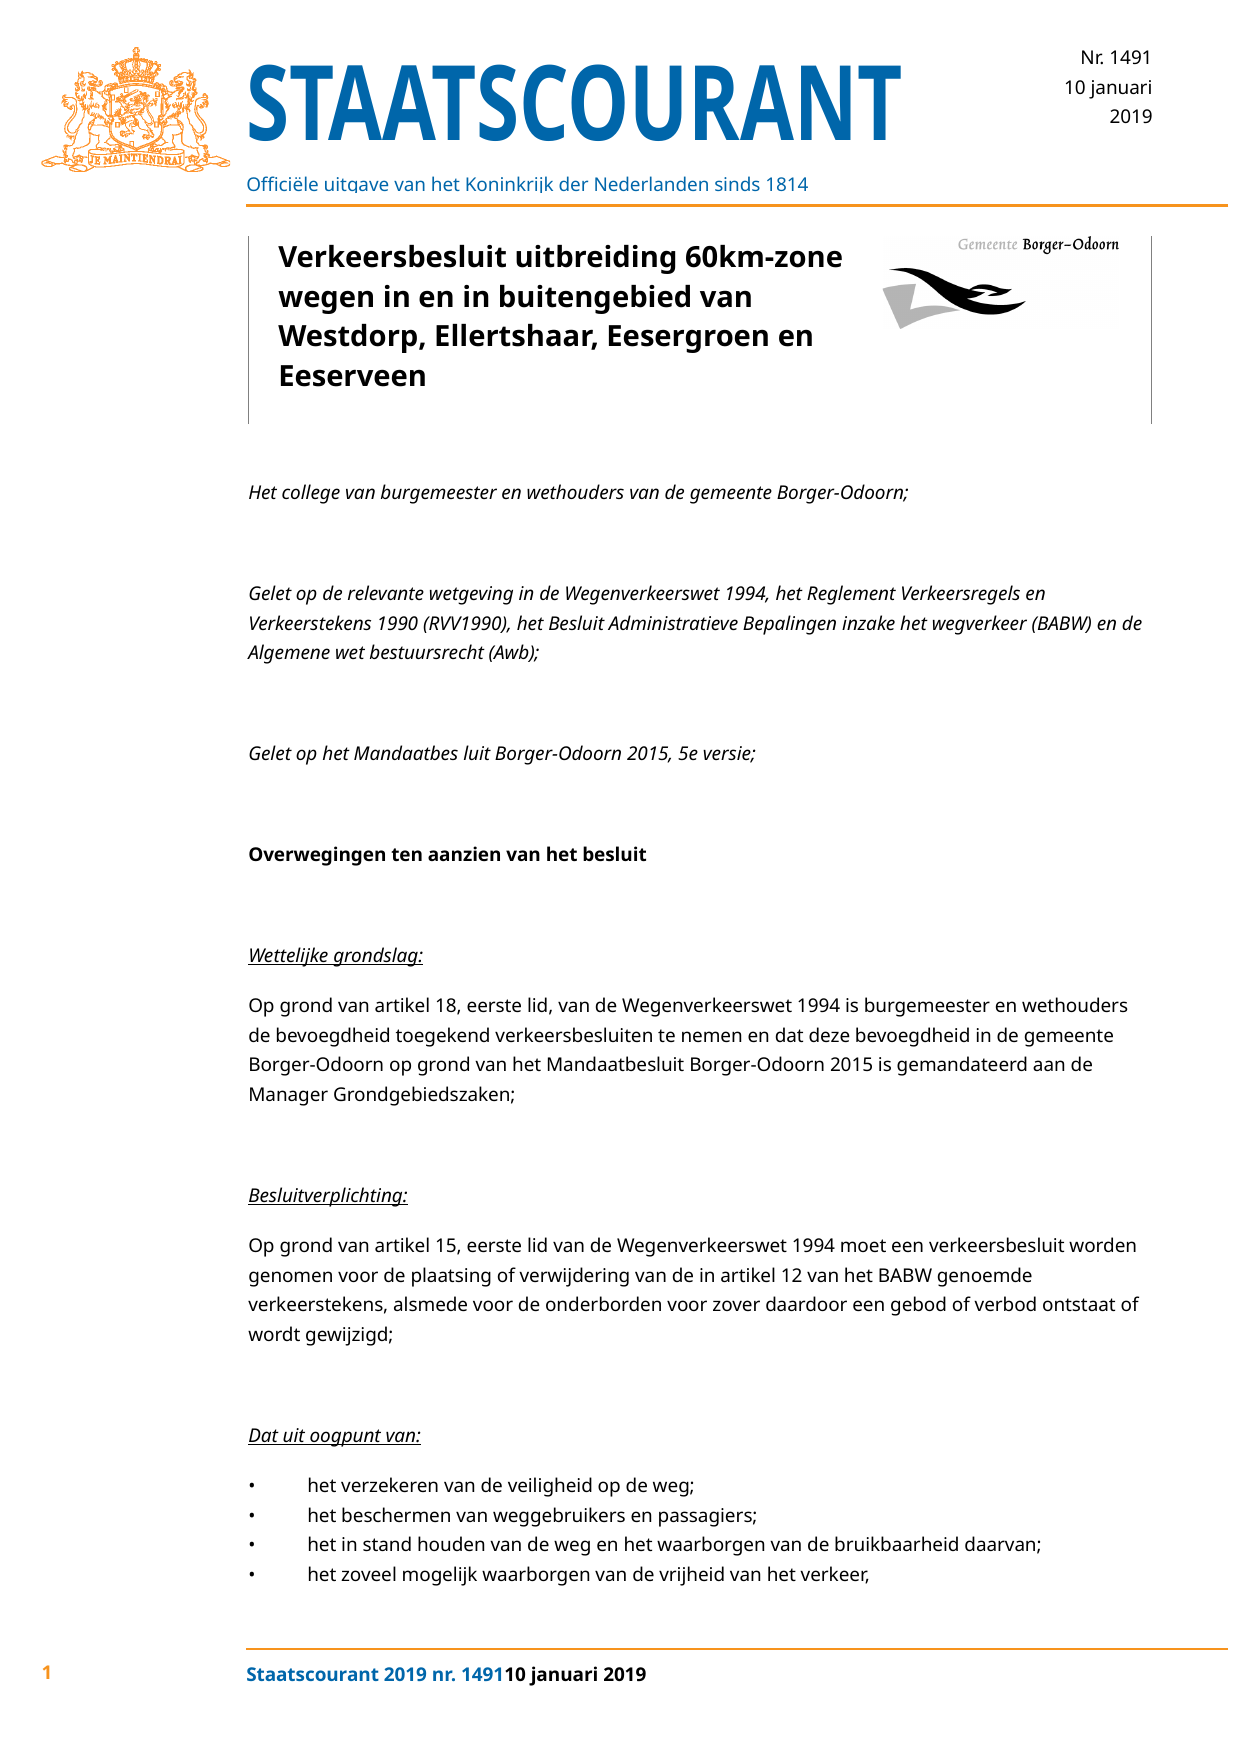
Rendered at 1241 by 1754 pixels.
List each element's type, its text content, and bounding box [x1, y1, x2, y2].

picture [882, 236, 1119, 329]
text Op grond van artikel 18, eerste lid, van de Wegenverkeerswet 1994 is burgemeester en wethouders de bevoegdheid toegekend verkeersbesluiten te nemen en dat deze bevoegdheid in de gemeente Borger-Odoorn op grond van het Mandaatbesluit Borger-Odoorn 2015 is gemandateerd aan de Manager Grondgebiedszaken; [248, 992, 1152, 1107]
picture [41, 47, 231, 172]
list het beschermen van weggebruikers en passagiers; [248, 1502, 1152, 1528]
text Overwegingen ten aanzien van het besluit [248, 841, 1152, 867]
text Op grond van artikel 15, eerste lid van de Wegenverkeerswet 1994 moet een verkeersbesluit worden genomen voor de plaatsing of verwijdering van de in artikel 12 van het BABW genoemde verkeerstekens, alsmede voor de onderborden voor zover daardoor een gebod of verbod ontstaat of wordt gewijzigd; [248, 1232, 1152, 1347]
text Het college van burgemeester en wethouders van de gemeente Borger-Odoorn; [248, 479, 1152, 505]
list het zoveel mogelijk waarborgen van de vrijheid van het verkeer, [248, 1561, 1152, 1587]
text Wettelijke grondslag: [248, 942, 1152, 968]
table_header Verkeersbesluit uitbreiding 60km-zone wegen in en in buitengebied van Westdorp, Ellertshaar, Eesergroen en Eeserveen [249, 236, 850, 424]
list het in stand houden van de weg en het waarborgen van de bruikbaarheid daarvan; [248, 1531, 1152, 1557]
text Gelet op het Mandaatbes luit Borger-Odoorn 2015, 5e versie; [248, 740, 1152, 766]
text Gelet op de relevante wetgeving in de Wegenverkeerswet 1994, het Reglement Verkeersregels en Verkeerstekens 1990 (RVV1990), het Besluit Administratieve Bepalingen inzake het wegverkeer (BABW) en de Algemene wet bestuursrecht (Awb); [248, 580, 1152, 665]
text Besluitverplichting: [248, 1182, 1152, 1208]
text Dat uit oogpunt van: [248, 1422, 1152, 1448]
list het verzekeren van de veiligheid op de weg; [248, 1472, 1152, 1498]
table_header [850, 236, 1151, 424]
